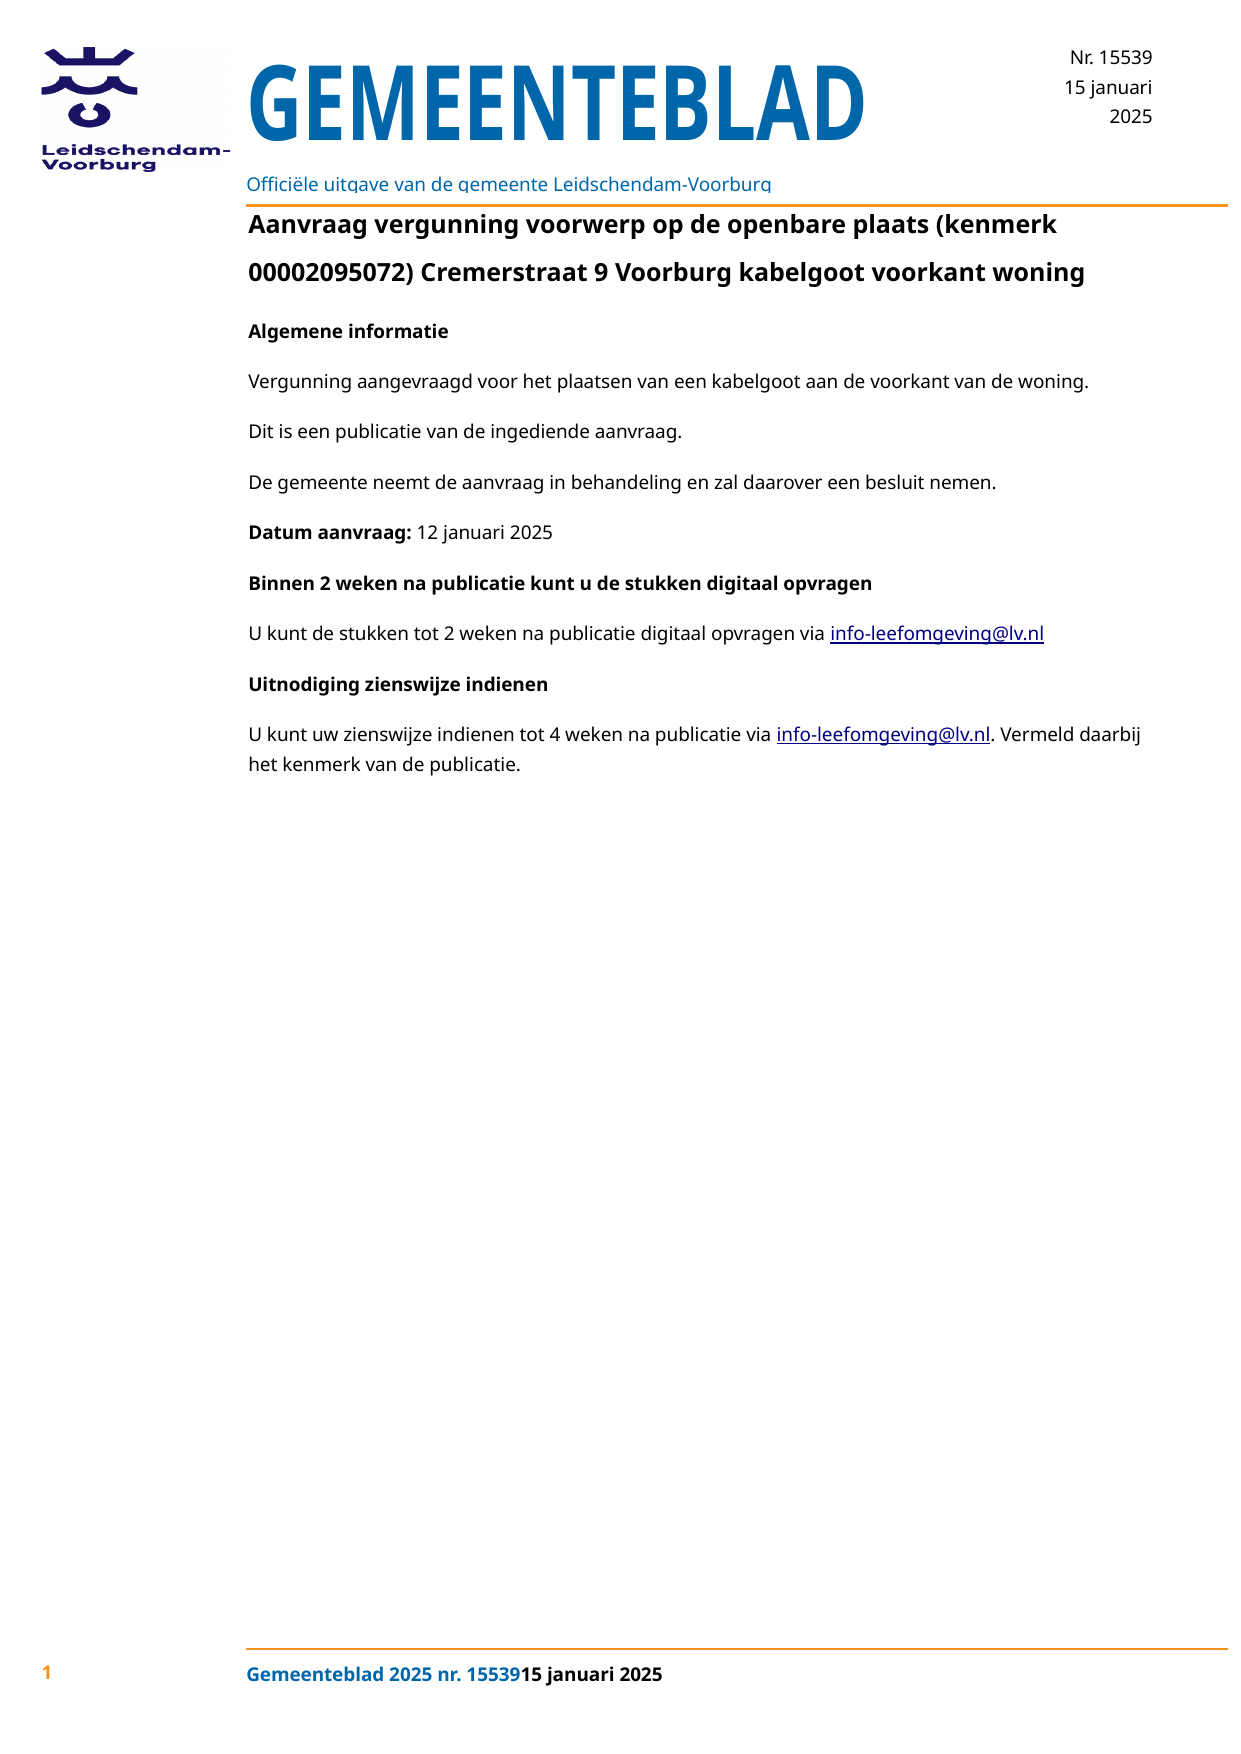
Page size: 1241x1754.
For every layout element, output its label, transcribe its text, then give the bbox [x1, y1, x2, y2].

text Aanvraag vergunning voorwerp op de openbare plaats (kenmerk 00002095072) Cremerstraat 9 Voorburg kabelgoot voorkant woning [248, 207, 1152, 288]
text De gemeente neemt de aanvraag in behandeling en zal daarover een besluit nemen. [248, 469, 1152, 495]
text Vergunning aangevraagd voor het plaatsen van een kabelgoot aan de voorkant van de woning. [248, 368, 1152, 394]
text Datum aanvraag: 12 januari 2025 [248, 519, 1152, 545]
text Dit is een publicatie van de ingediende aanvraag. [248, 419, 1152, 444]
text Binnen 2 weken na publicatie kunt u de stukken digitaal opvragen [248, 570, 1152, 596]
text Algemene informatie [248, 318, 1152, 344]
picture [41, 47, 231, 172]
text U kunt de stukken tot 2 weken na publicatie digitaal opvragen via info-leefomgeving@lv.nl [248, 620, 1152, 646]
text U kunt uw zienswijze indienen tot 4 weken na publicatie via info-leefomgeving@lv.nl. Vermeld daarbij het kenmerk van de publicatie. [248, 721, 1152, 777]
text Uitnodiging zienswijze indienen [248, 671, 1152, 697]
